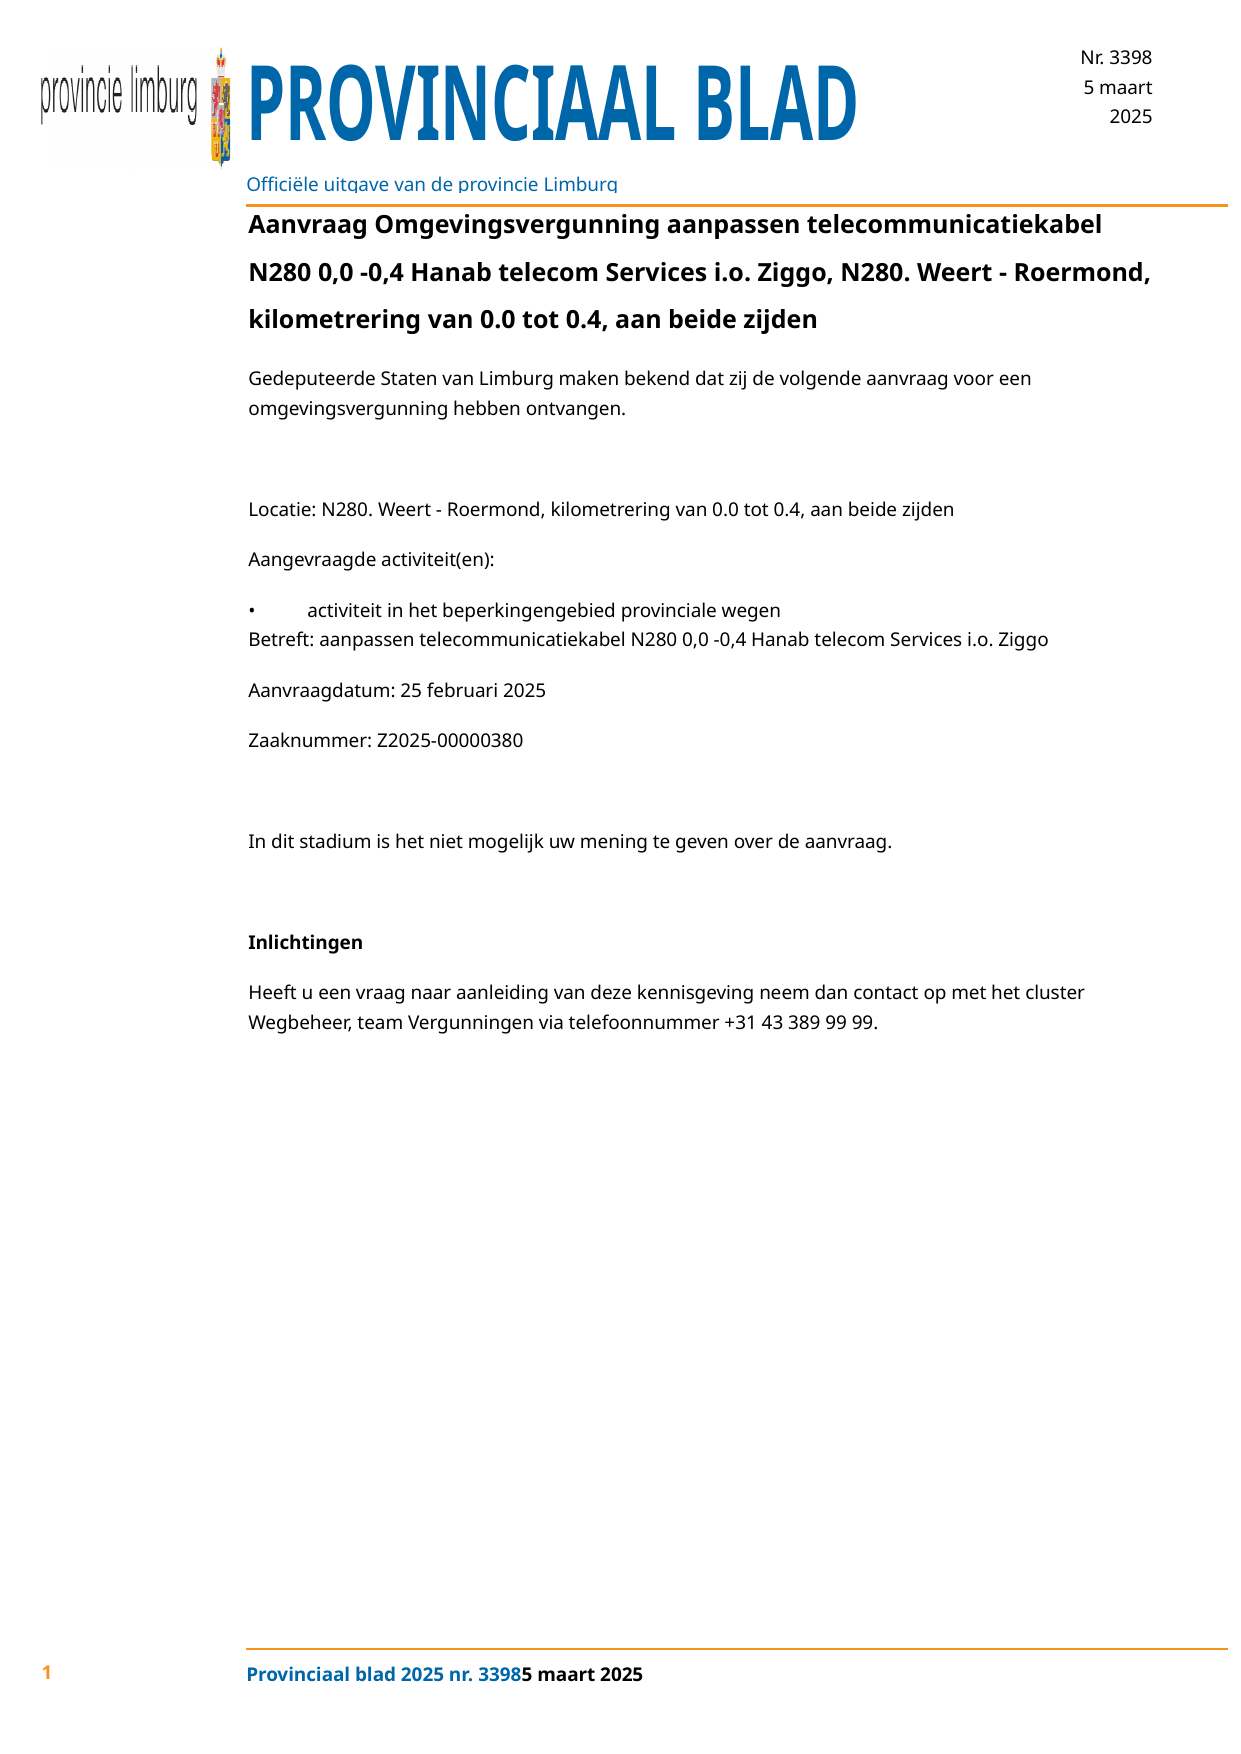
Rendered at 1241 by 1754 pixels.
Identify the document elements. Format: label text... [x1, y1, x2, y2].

text Aangevraagde activiteit(en): [248, 546, 1152, 572]
text Inlichtingen [248, 929, 1152, 954]
list activiteit in het beperkingengebied provinciale wegen [248, 597, 1152, 622]
text In dit stadium is het niet mogelijk uw mening te geven over de aanvraag. [248, 828, 1152, 854]
text Betreft: aanpassen telecommunicatiekabel N280 0,0 -0,4 Hanab telecom Services i.o. Ziggo [248, 626, 1152, 652]
text Aanvraag Omgevingsvergunning aanpassen telecommunicatiekabel N280 0,0 -0,4 Hanab telecom Services i.o. Ziggo, N280. Weert - Roermond, kilometrering van 0.0 tot 0.4, aan beide zijden [248, 207, 1152, 336]
text Heeft u een vraag naar aanleiding van deze kennisgeving neem dan contact op met het cluster Wegbeheer, team Vergunningen via telefoonnummer +31 43 389 99 99. [248, 979, 1152, 1034]
text Aanvraagdatum: 25 februari 2025 [248, 677, 1152, 702]
picture [41, 47, 231, 172]
text Locatie: N280. Weert - Roermond, kilometrering van 0.0 tot 0.4, aan beide zijden [248, 496, 1152, 522]
text Gedeputeerde Staten van Limburg maken bekend dat zij de volgende aanvraag voor een omgevingsvergunning hebben ontvangen. [248, 366, 1152, 421]
text Zaaknummer: Z2025-00000380 [248, 727, 1152, 753]
